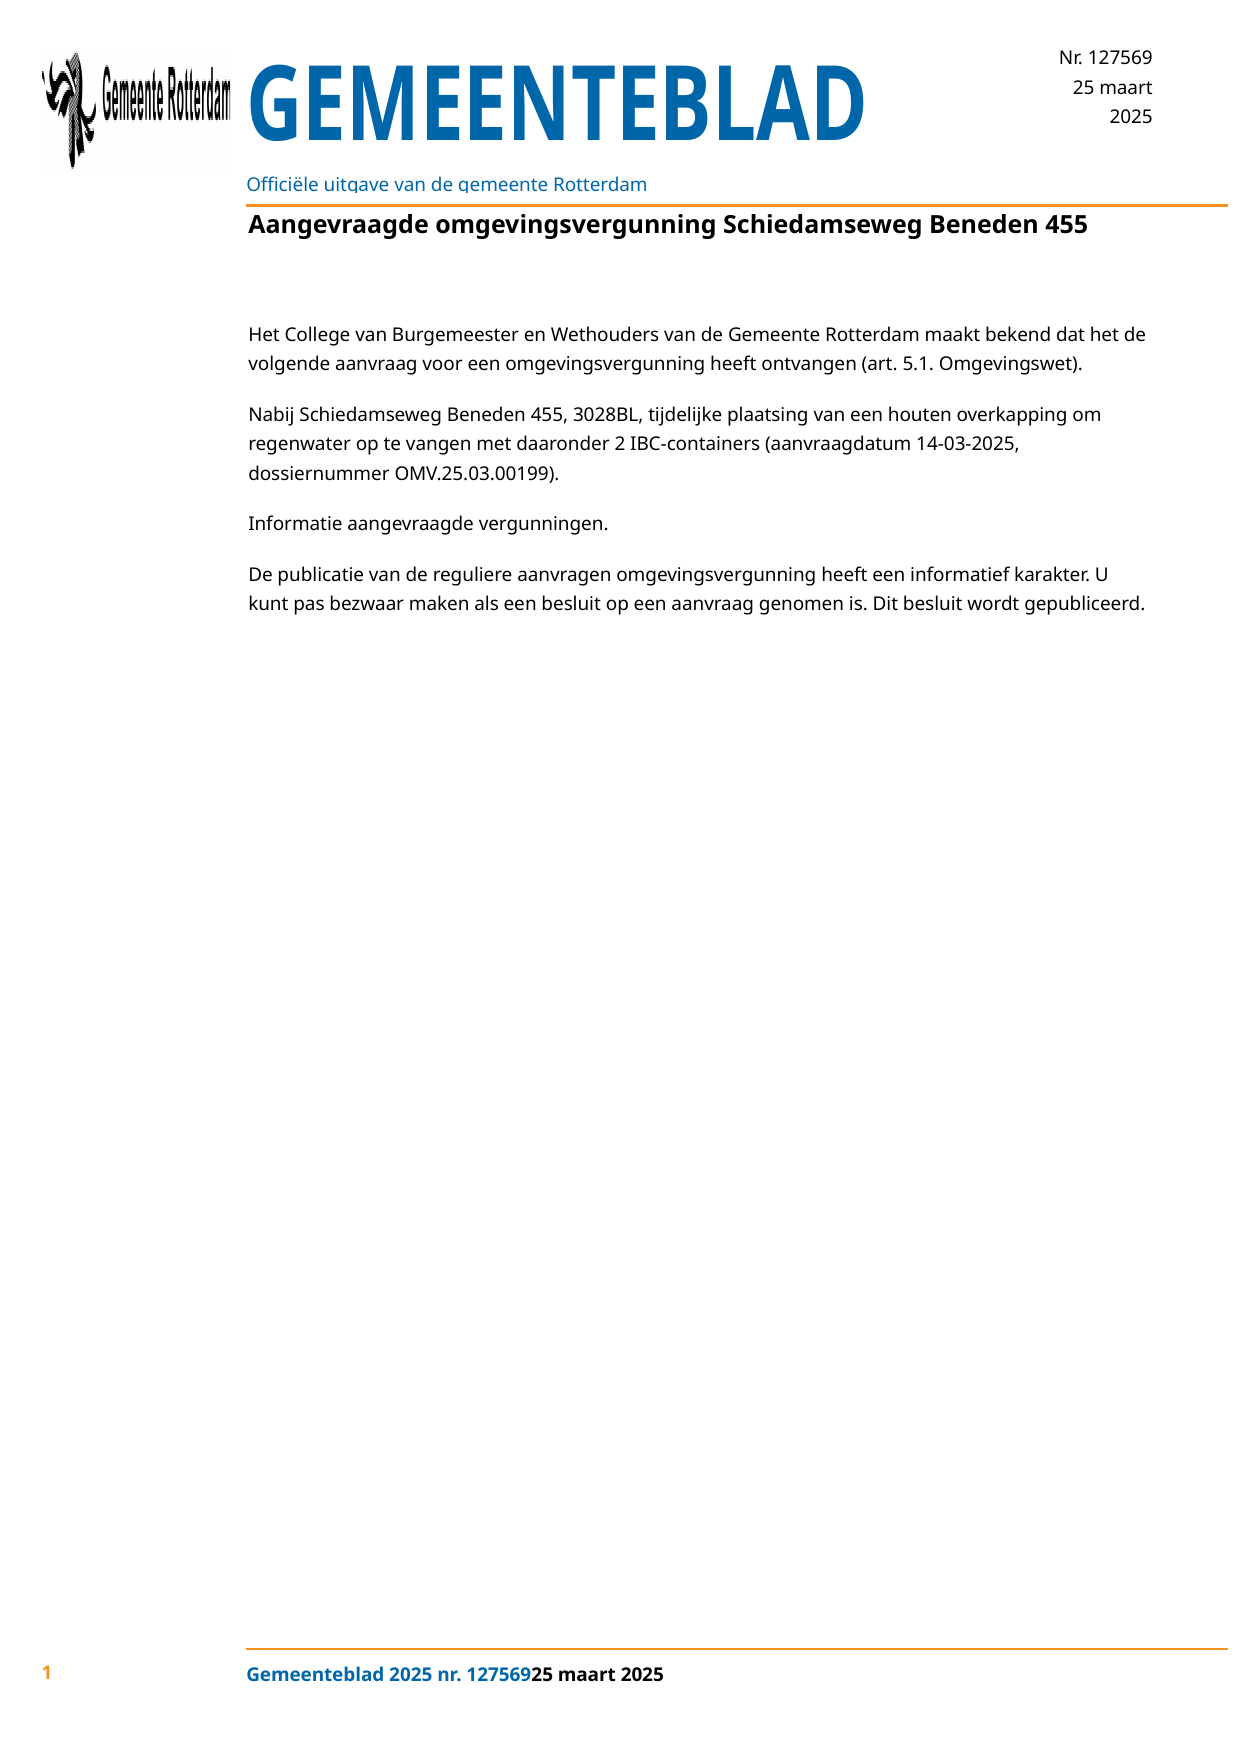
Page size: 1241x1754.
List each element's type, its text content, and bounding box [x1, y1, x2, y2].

text Aangevraagde omgevingsvergunning Schiedamseweg Beneden 455 [248, 207, 1152, 241]
picture [41, 47, 231, 172]
text Informatie aangevraagde vergunningen. [248, 510, 1152, 536]
text Nabij Schiedamseweg Beneden 455, 3028BL, tijdelijke plaatsing van een houten overkapping om regenwater op te vangen met daaronder 2 IBC-containers (aanvraagdatum 14-03-2025, dossiernummer OMV.25.03.00199). [248, 401, 1152, 486]
text De publicatie van de reguliere aanvragen omgevingsvergunning heeft een informatief karakter. U kunt pas bezwaar maken als een besluit op een aanvraag genomen is. Dit besluit wordt gepubliceerd. [248, 561, 1152, 616]
text Het College van Burgemeester en Wethouders van de Gemeente Rotterdam maakt bekend dat het de volgende aanvraag voor een omgevingsvergunning heeft ontvangen (art. 5.1. Omgevingswet). [248, 321, 1152, 376]
